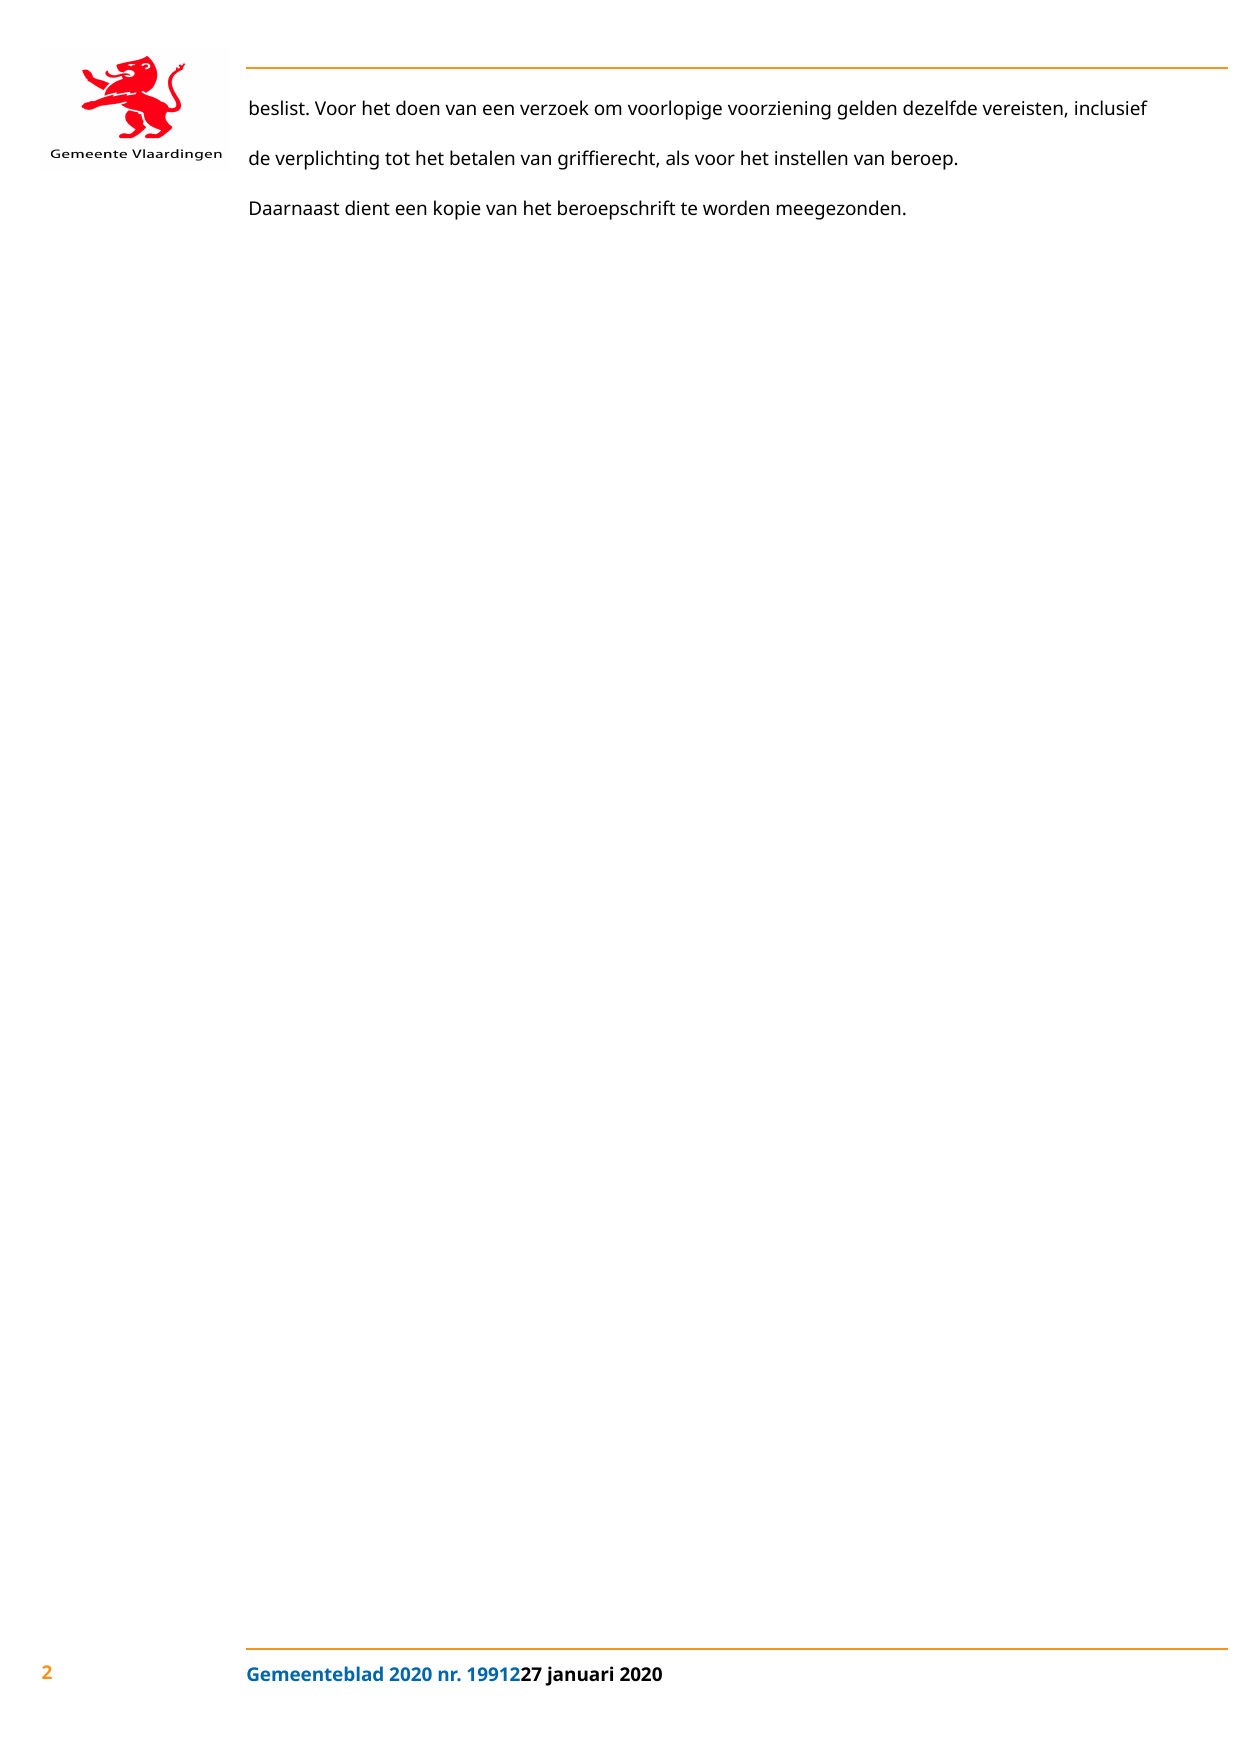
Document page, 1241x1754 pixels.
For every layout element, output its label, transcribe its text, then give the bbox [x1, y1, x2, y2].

text beslist. Voor het doen van een verzoek om voorlopige voorziening gelden dezelfde vereisten, inclusief [248, 95, 1152, 121]
text de verplichting tot het betalen van griffierecht, als voor het instellen van beroep. [248, 145, 1152, 171]
picture [41, 47, 231, 172]
text Daarnaast dient een kopie van het beroepschrift te worden meegezonden. [248, 196, 1152, 221]
